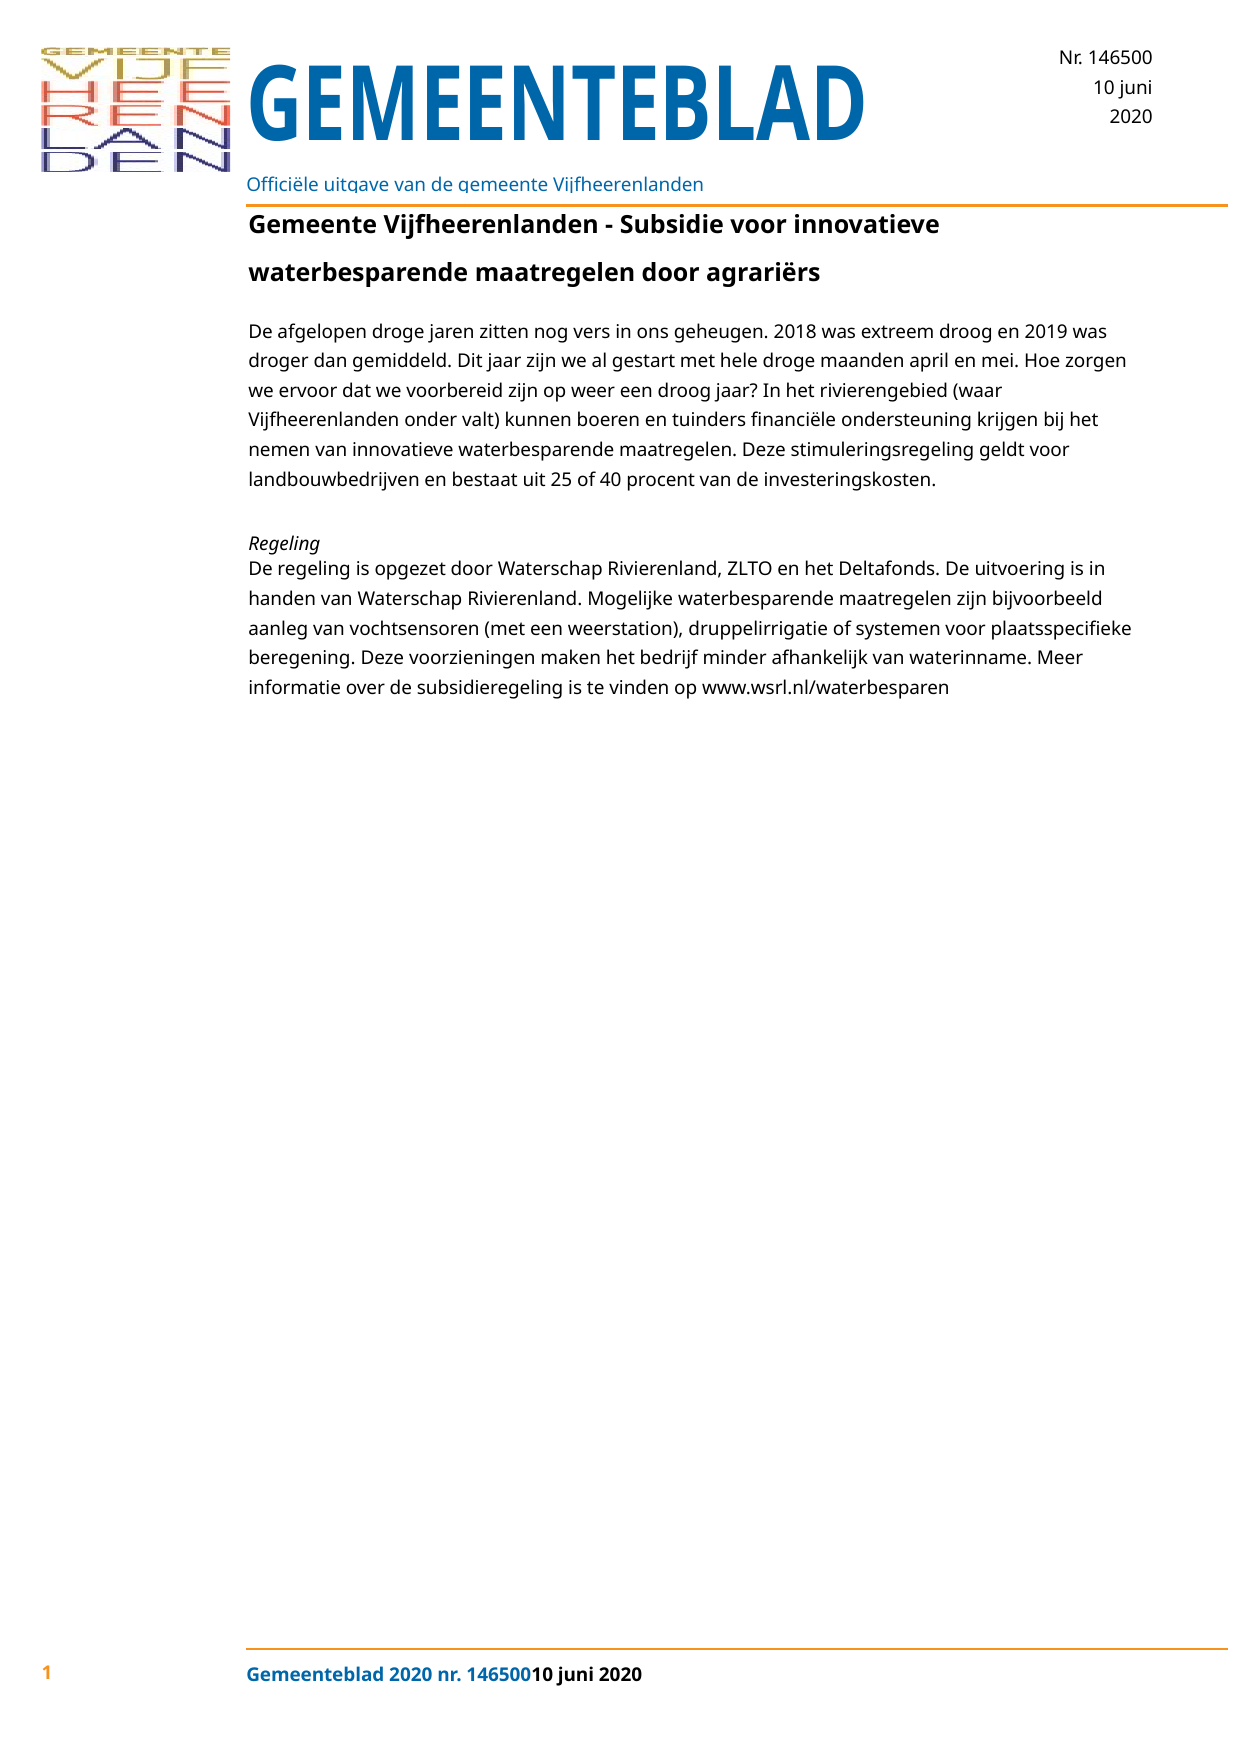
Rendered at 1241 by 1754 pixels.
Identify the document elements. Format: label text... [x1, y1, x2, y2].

text De regeling is opgezet door Waterschap Rivierenland, ZLTO en het Deltafonds. De uitvoering is in handen van Waterschap Rivierenland. Mogelijke waterbesparende maatregelen zijn bijvoorbeeld aanleg van vochtsensoren (met een weerstation), druppelirrigatie of systemen voor plaatsspecifieke beregening. Deze voorzieningen maken het bedrijf minder afhankelijk van waterinname. Meer informatie over de subsidieregeling is te vinden op www.wsrl.nl/waterbesparen [248, 556, 1152, 699]
text Gemeente Vijfheerenlanden - Subsidie voor innovatieve waterbesparende maatregelen door agrariërs [248, 207, 1152, 288]
text Regeling [248, 530, 1152, 556]
picture [41, 47, 231, 172]
text De afgelopen droge jaren zitten nog vers in ons geheugen. 2018 was extreem droog en 2019 was droger dan gemiddeld. Dit jaar zijn we al gestart met hele droge maanden april en mei. Hoe zorgen we ervoor dat we voorbereid zijn op weer een droog jaar? In het rivierengebied (waar Vijfheerenlanden onder valt) kunnen boeren en tuinders financiële ondersteuning krijgen bij het nemen van innovatieve waterbesparende maatregelen. Deze stimuleringsregeling geldt voor landbouwbedrijven en bestaat uit 25 of 40 procent van de investeringskosten. [248, 318, 1152, 492]
